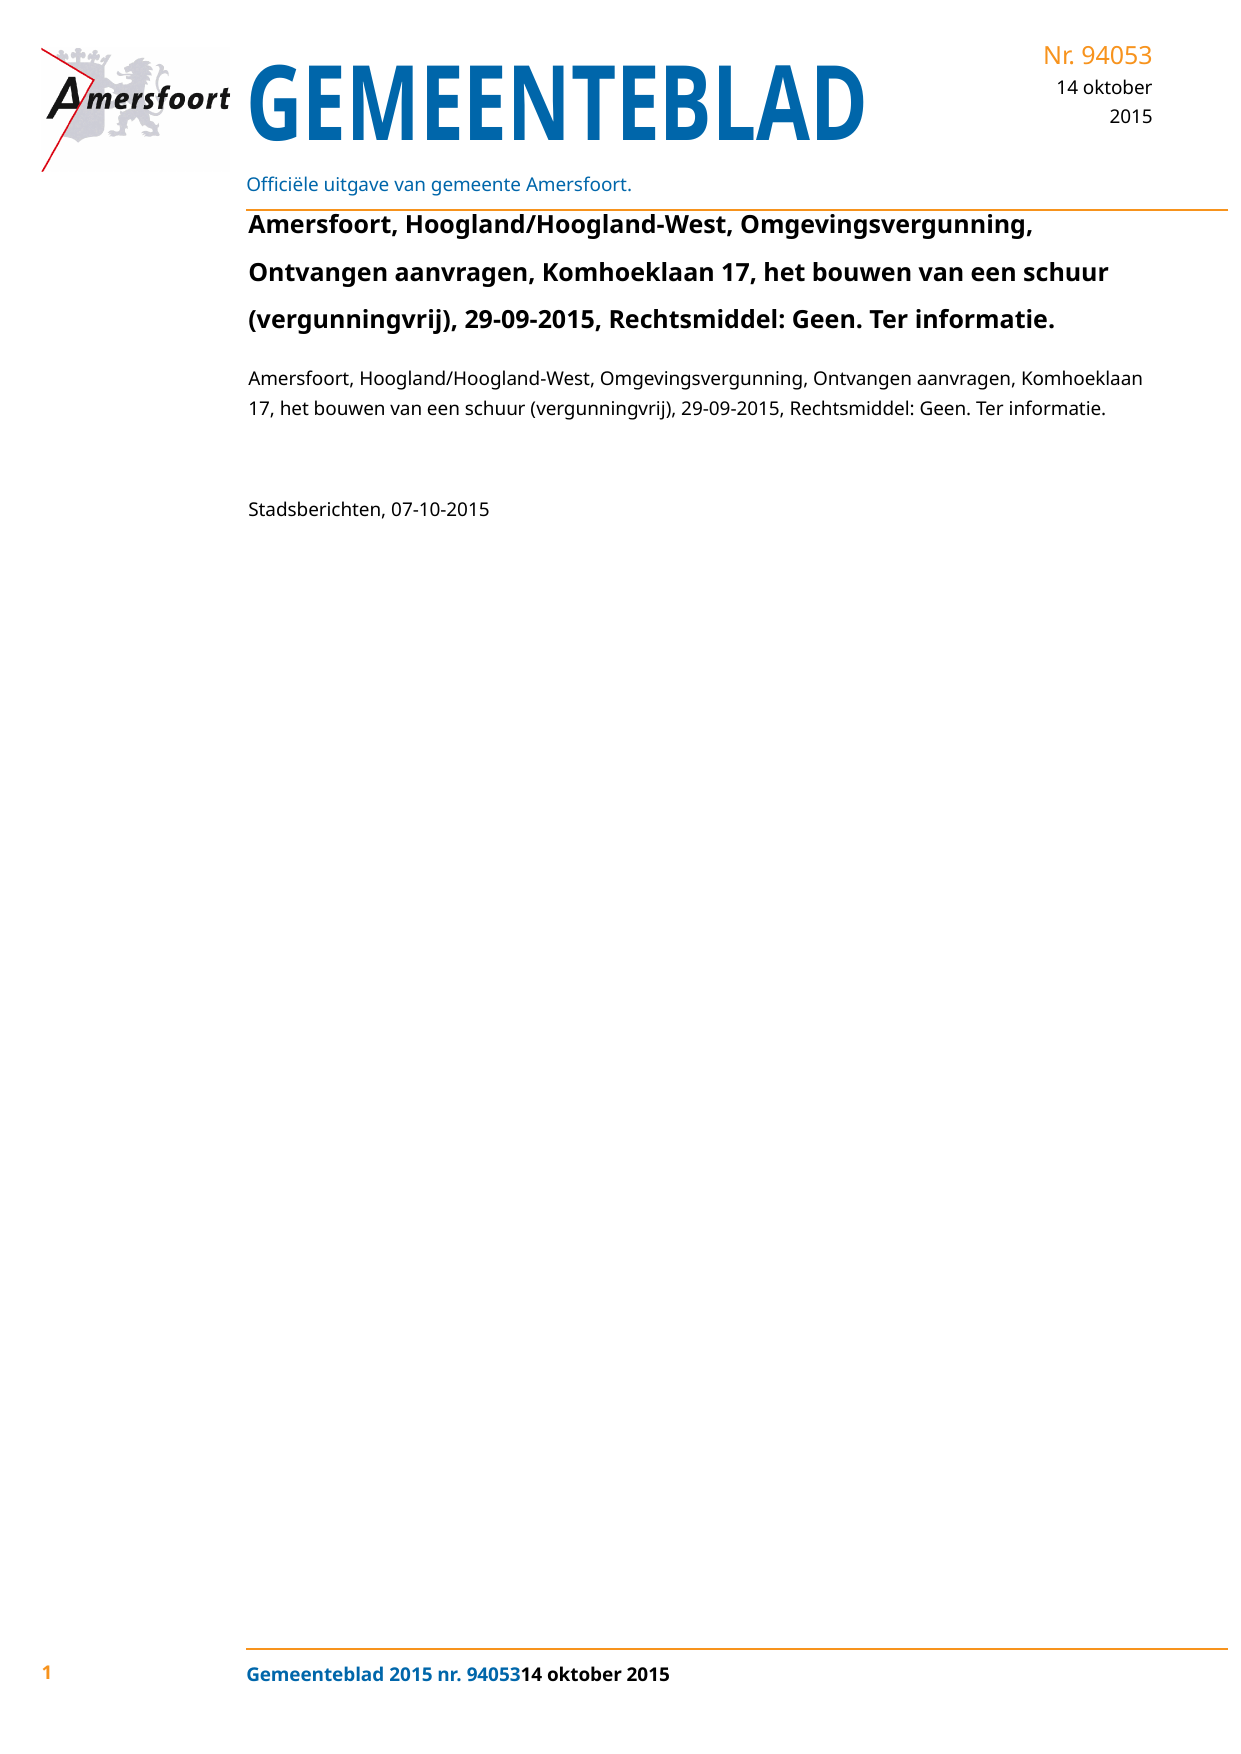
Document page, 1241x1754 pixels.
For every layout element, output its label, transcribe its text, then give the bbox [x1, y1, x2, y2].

picture [41, 47, 231, 172]
text Amersfoort, Hoogland/Hoogland-West, Omgevingsvergunning, Ontvangen aanvragen, Komhoeklaan 17, het bouwen van een schuur (vergunningvrij), 29-09-2015, Rechtsmiddel: Geen. Ter informatie. [248, 211, 1152, 336]
text Amersfoort, Hoogland/Hoogland-West, Omgevingsvergunning, Ontvangen aanvragen, Komhoeklaan 17, het bouwen van een schuur (vergunningvrij), 29-09-2015, Rechtsmiddel: Geen. Ter informatie. [248, 366, 1152, 421]
text Stadsberichten, 07-10-2015 [248, 496, 1152, 522]
